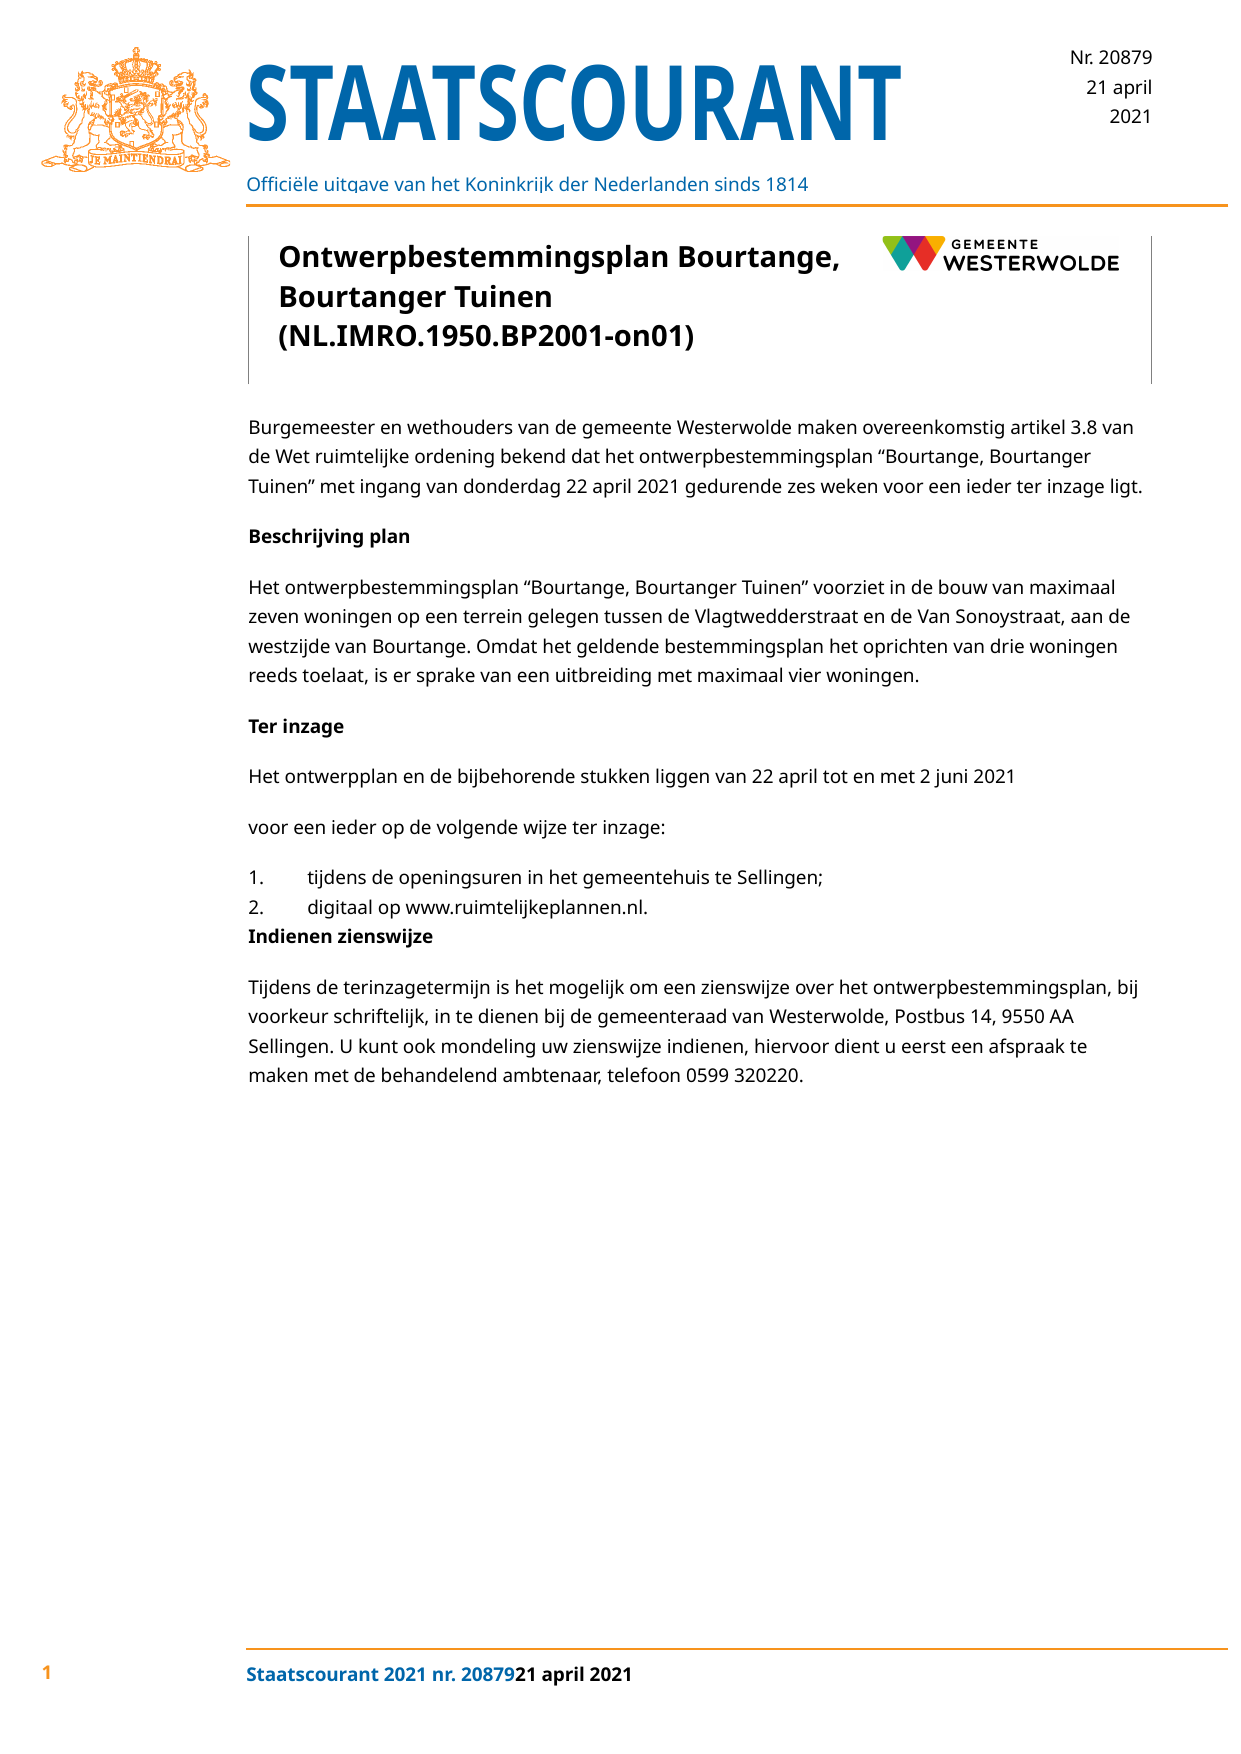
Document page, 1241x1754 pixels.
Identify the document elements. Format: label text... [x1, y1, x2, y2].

text Burgemeester en wethouders van de gemeente Westerwolde maken overeenkomstig artikel 3.8 van de Wet ruimtelijke ordening bekend dat het ontwerpbestemmingsplan “Bourtange, Bourtanger Tuinen” met ingang van donderdag 22 april 2021 gedurende zes weken voor een ieder ter inzage ligt. [248, 414, 1152, 499]
text Tijdens de terinzagetermijn is het mogelijk om een zienswijze over het ontwerpbestemmingsplan, bij voorkeur schriftelijk, in te dienen bij de gemeenteraad van Westerwolde, Postbus 14, 9550 AA Sellingen. U kunt ook mondeling uw zienswijze indienen, hiervoor dient u eerst een afspraak te maken met de behandelend ambtenaar, telefoon 0599 320220. [248, 974, 1152, 1088]
text voor een ieder op de volgende wijze ter inzage: [248, 814, 1152, 840]
picture [882, 236, 1119, 271]
list digitaal op www.ruimtelijkeplannen.nl. [248, 894, 1152, 920]
text Het ontwerpplan en de bijbehorende stukken liggen van 22 april tot en met 2 juni 2021 [248, 763, 1152, 789]
table_header [850, 236, 1151, 384]
picture [41, 47, 231, 172]
table_header Ontwerpbestemmingsplan Bourtange, Bourtanger Tuinen (NL.IMRO.1950.BP2001-on01) [249, 236, 850, 384]
text Ter inzage [248, 713, 1152, 739]
text Het ontwerpbestemmingsplan “Bourtange, Bourtanger Tuinen” voorziet in de bouw van maximaal zeven woningen op een terrein gelegen tussen de Vlagtwedderstraat en de Van Sonoystraat, aan de westzijde van Bourtange. Omdat het geldende bestemmingsplan het oprichten van drie woningen reeds toelaat, is er sprake van een uitbreiding met maximaal vier woningen. [248, 574, 1152, 688]
text Indienen zienswijze [248, 923, 1152, 949]
list tijdens de openingsuren in het gemeentehuis te Sellingen; [248, 864, 1152, 890]
text Beschrijving plan [248, 523, 1152, 549]
